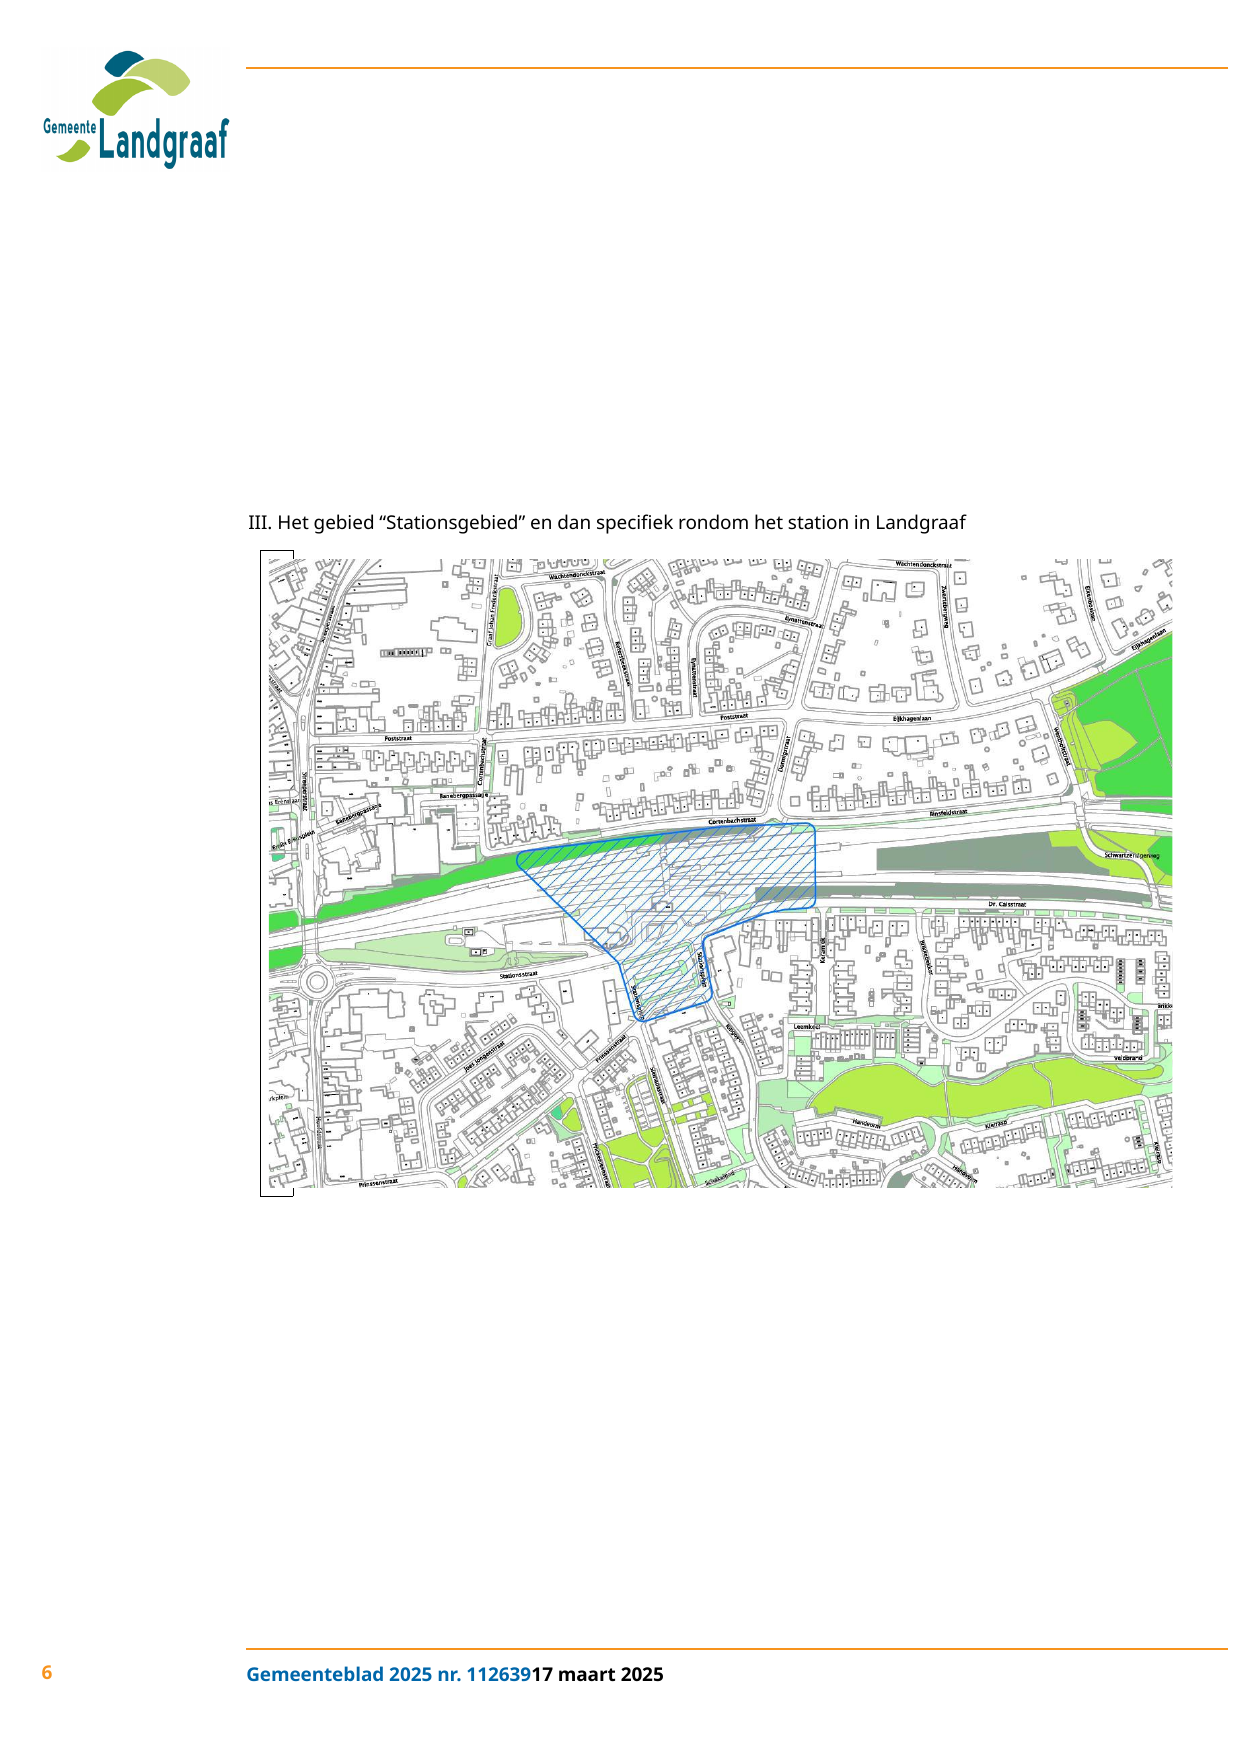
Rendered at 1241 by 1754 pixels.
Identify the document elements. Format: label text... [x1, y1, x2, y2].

picture [268, 559, 1173, 1188]
picture [41, 47, 231, 172]
text III. Het gebied “Stationsgebied” en dan specifiek rondom het station in Landgraaf [248, 509, 1152, 535]
